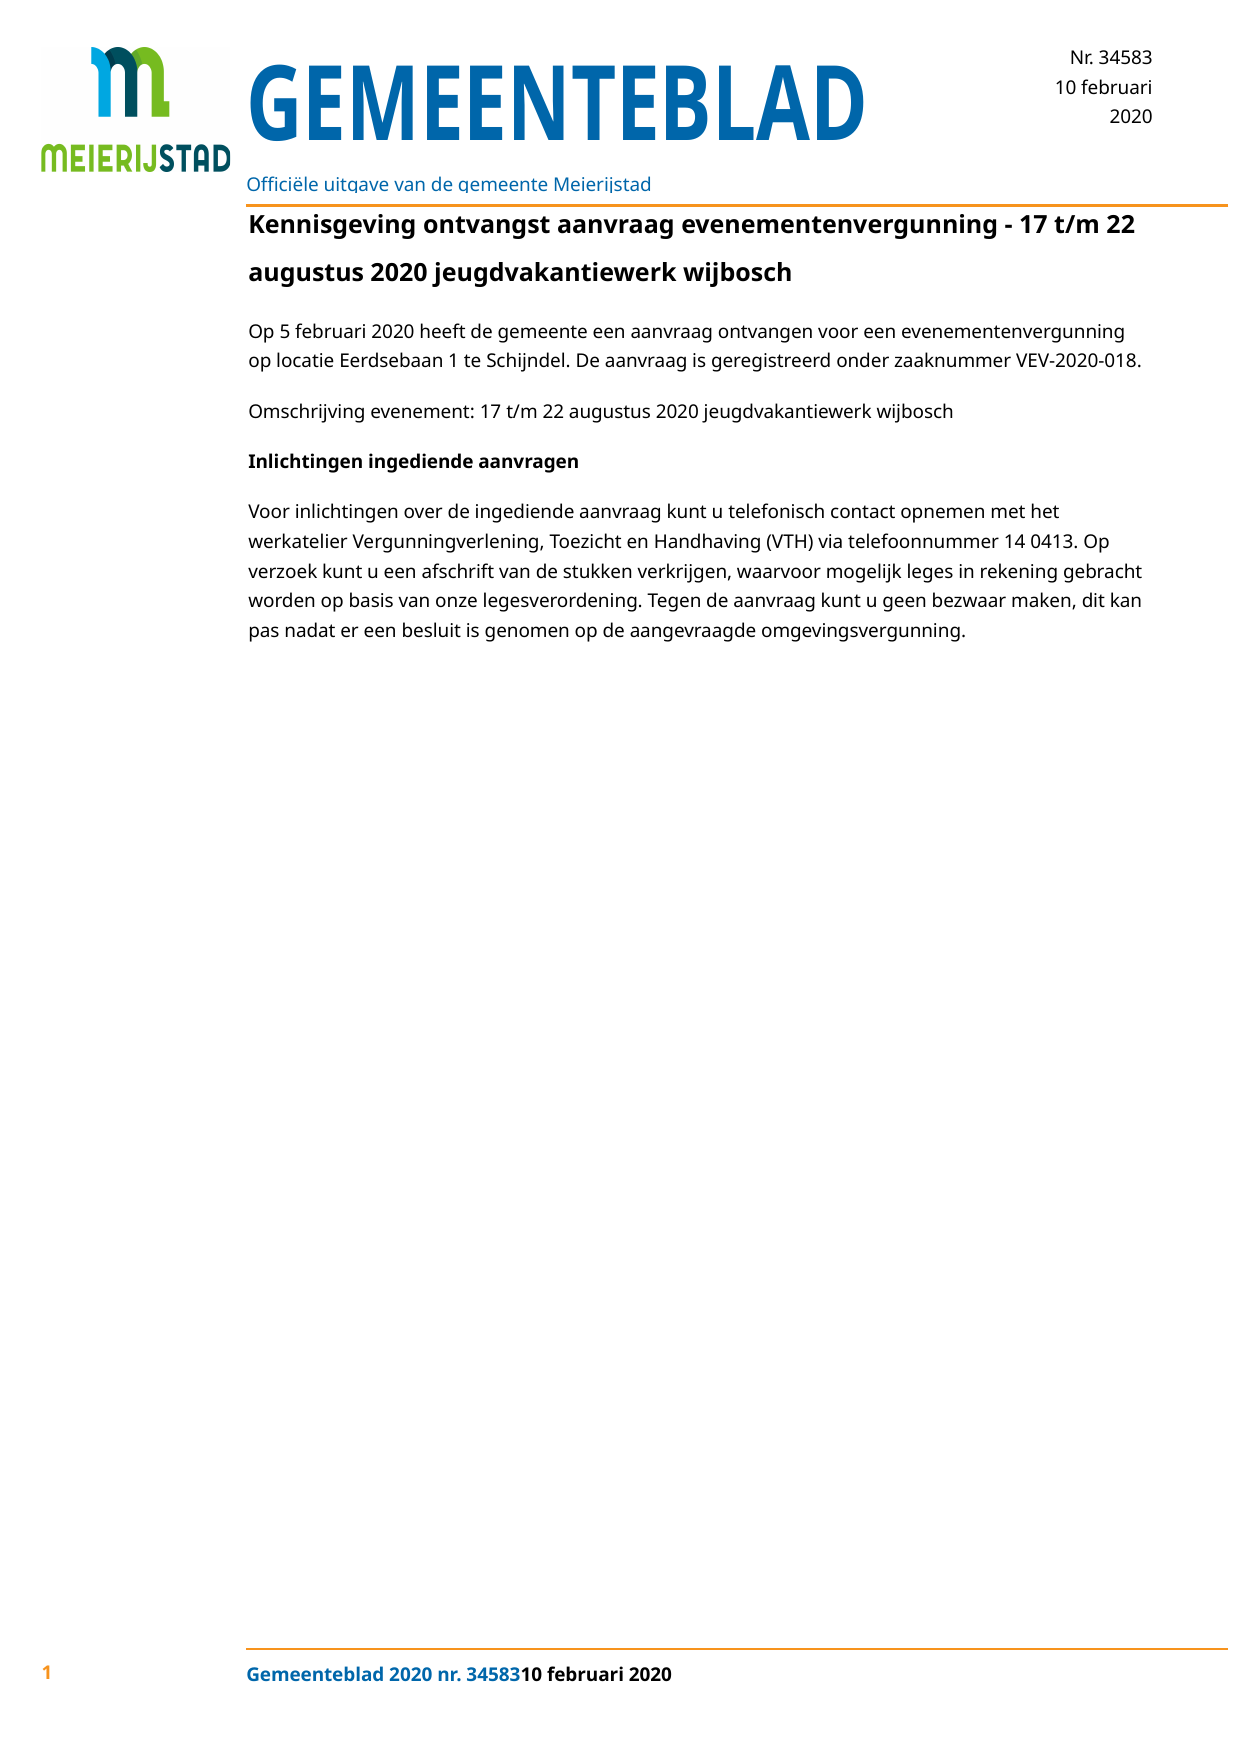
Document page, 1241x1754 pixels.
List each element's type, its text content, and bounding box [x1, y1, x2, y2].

picture [41, 47, 231, 172]
text Inlichtingen ingediende aanvragen [248, 448, 1152, 474]
text Omschrijving evenement: 17 t/m 22 augustus 2020 jeugdvakantiewerk wijbosch [248, 398, 1152, 424]
text Kennisgeving ontvangst aanvraag evenementenvergunning - 17 t/m 22 augustus 2020 jeugdvakantiewerk wijbosch [248, 207, 1152, 288]
text Voor inlichtingen over de ingediende aanvraag kunt u telefonisch contact opnemen met het werkatelier Vergunningverlening, Toezicht en Handhaving (VTH) via telefoonnummer 14 0413. Op verzoek kunt u een afschrift van de stukken verkrijgen, waarvoor mogelijk leges in rekening gebracht worden op basis van onze legesverordening. Tegen de aanvraag kunt u geen bezwaar maken, dit kan pas nadat er een besluit is genomen op de aangevraagde omgevingsvergunning. [248, 499, 1152, 643]
text Op 5 februari 2020 heeft de gemeente een aanvraag ontvangen voor een evenementenvergunning op locatie Eerdsebaan 1 te Schijndel. De aanvraag is geregistreerd onder zaaknummer VEV-2020-018. [248, 318, 1152, 373]
